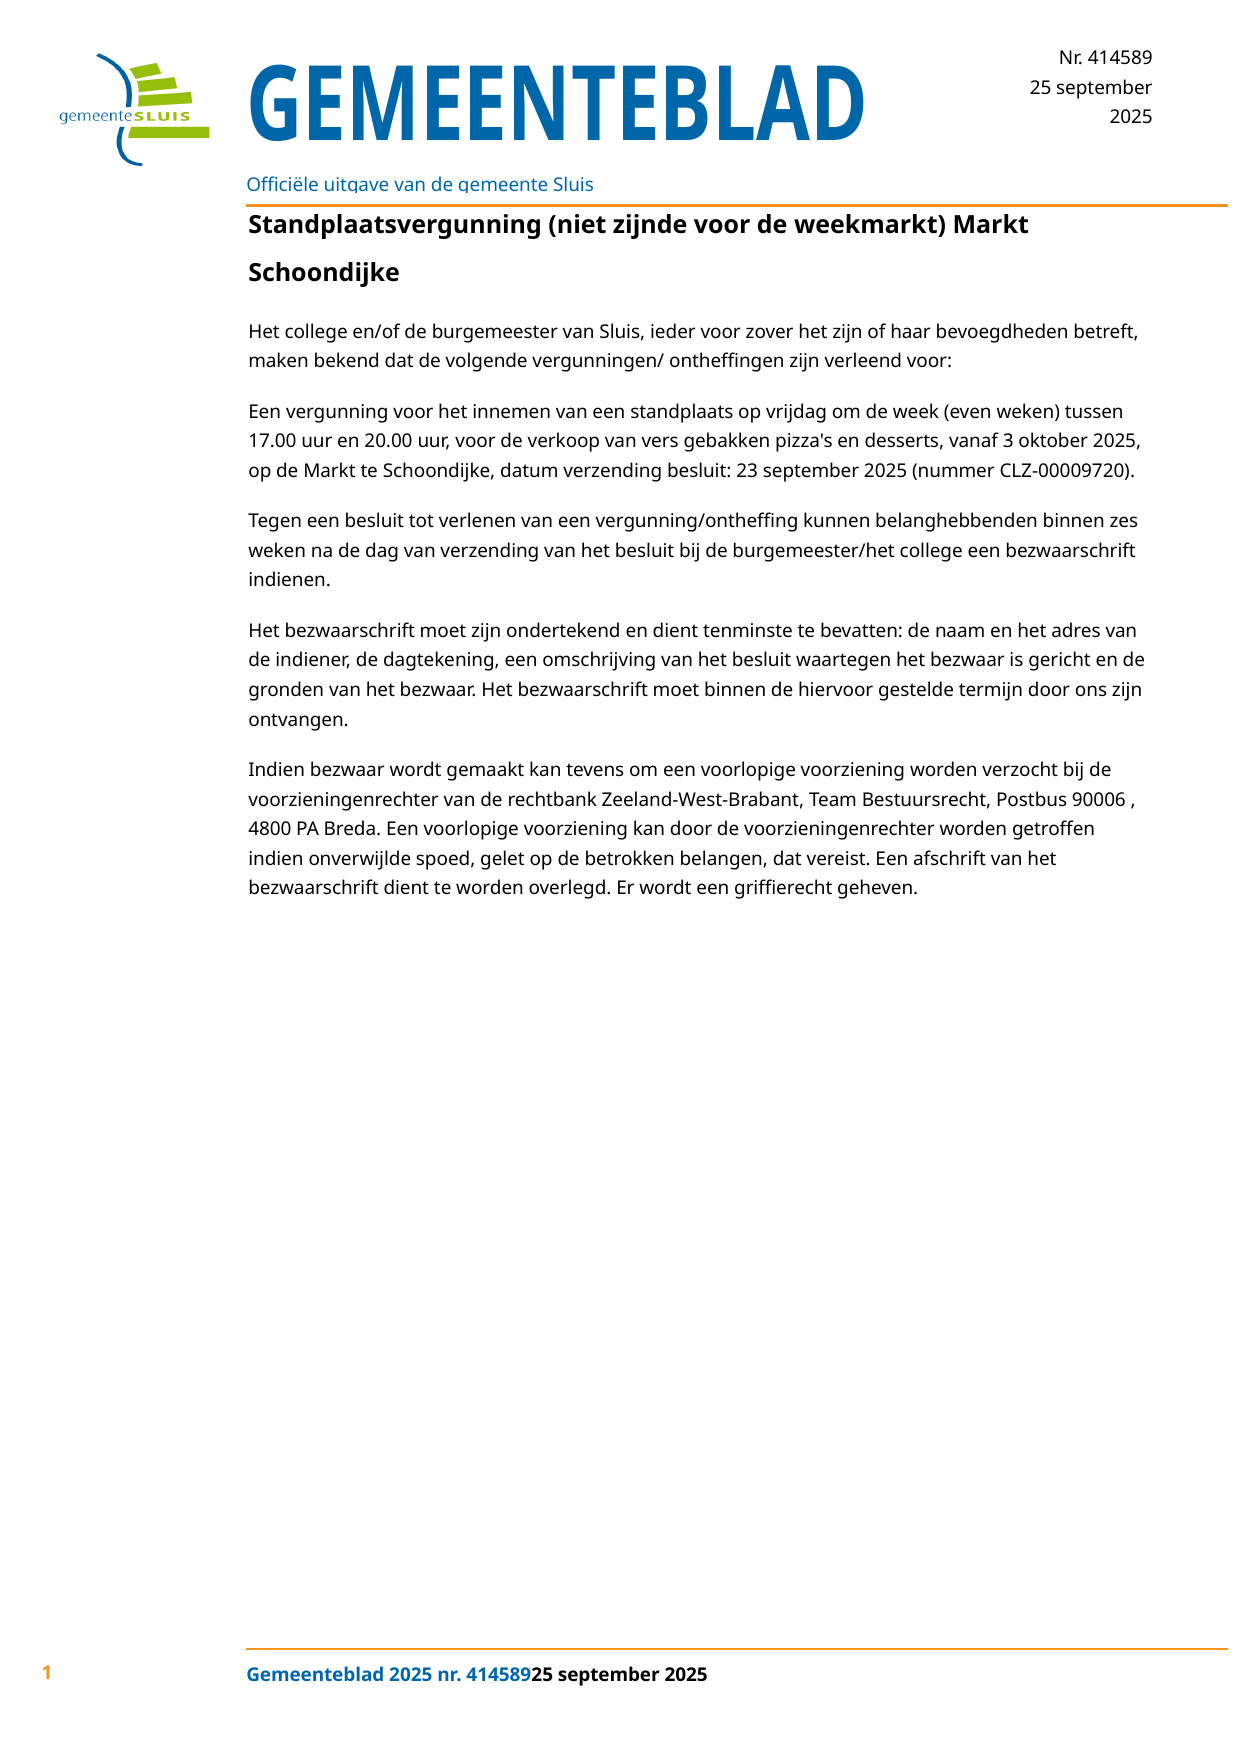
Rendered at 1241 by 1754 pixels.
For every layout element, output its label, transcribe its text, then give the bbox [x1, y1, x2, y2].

text Een vergunning voor het innemen van een standplaats op vrijdag om de week (even weken) tussen 17.00 uur en 20.00 uur, voor de verkoop van vers gebakken pizza's en desserts, vanaf 3 oktober 2025, op de Markt te Schoondijke, datum verzending besluit: 23 september 2025 (nummer CLZ-00009720). [248, 398, 1152, 483]
text Het college en/of de burgemeester van Sluis, ieder voor zover het zijn of haar bevoegdheden betreft, maken bekend dat de volgende vergunningen/ ontheffingen zijn verleend voor: [248, 318, 1152, 373]
text Tegen een besluit tot verlenen van een vergunning/ontheffing kunnen belanghebbenden binnen zes weken na de dag van verzending van het besluit bij de burgemeester/het college een bezwaarschrift indienen. [248, 507, 1152, 592]
picture [41, 47, 231, 172]
text Standplaatsvergunning (niet zijnde voor de weekmarkt) Markt Schoondijke [248, 207, 1152, 288]
text Indien bezwaar wordt gemaakt kan tevens om een voorlopige voorziening worden verzocht bij de voorzieningenrechter van de rechtbank Zeeland-West-Brabant, Team Bestuursrecht, Postbus 90006 , 4800 PA Breda. Een voorlopige voorziening kan door de voorzieningenrechter worden getroffen indien onverwijlde spoed, gelet op de betrokken belangen, dat vereist. Een afschrift van het bezwaarschrift dient te worden overlegd. Er wordt een griffierecht geheven. [248, 756, 1152, 900]
text Het bezwaarschrift moet zijn ondertekend en dient tenminste te bevatten: de naam en het adres van de indiener, de dagtekening, een omschrijving van het besluit waartegen het bezwaar is gericht en de gronden van het bezwaar. Het bezwaarschrift moet binnen de hiervoor gestelde termijn door ons zijn ontvangen. [248, 617, 1152, 732]
